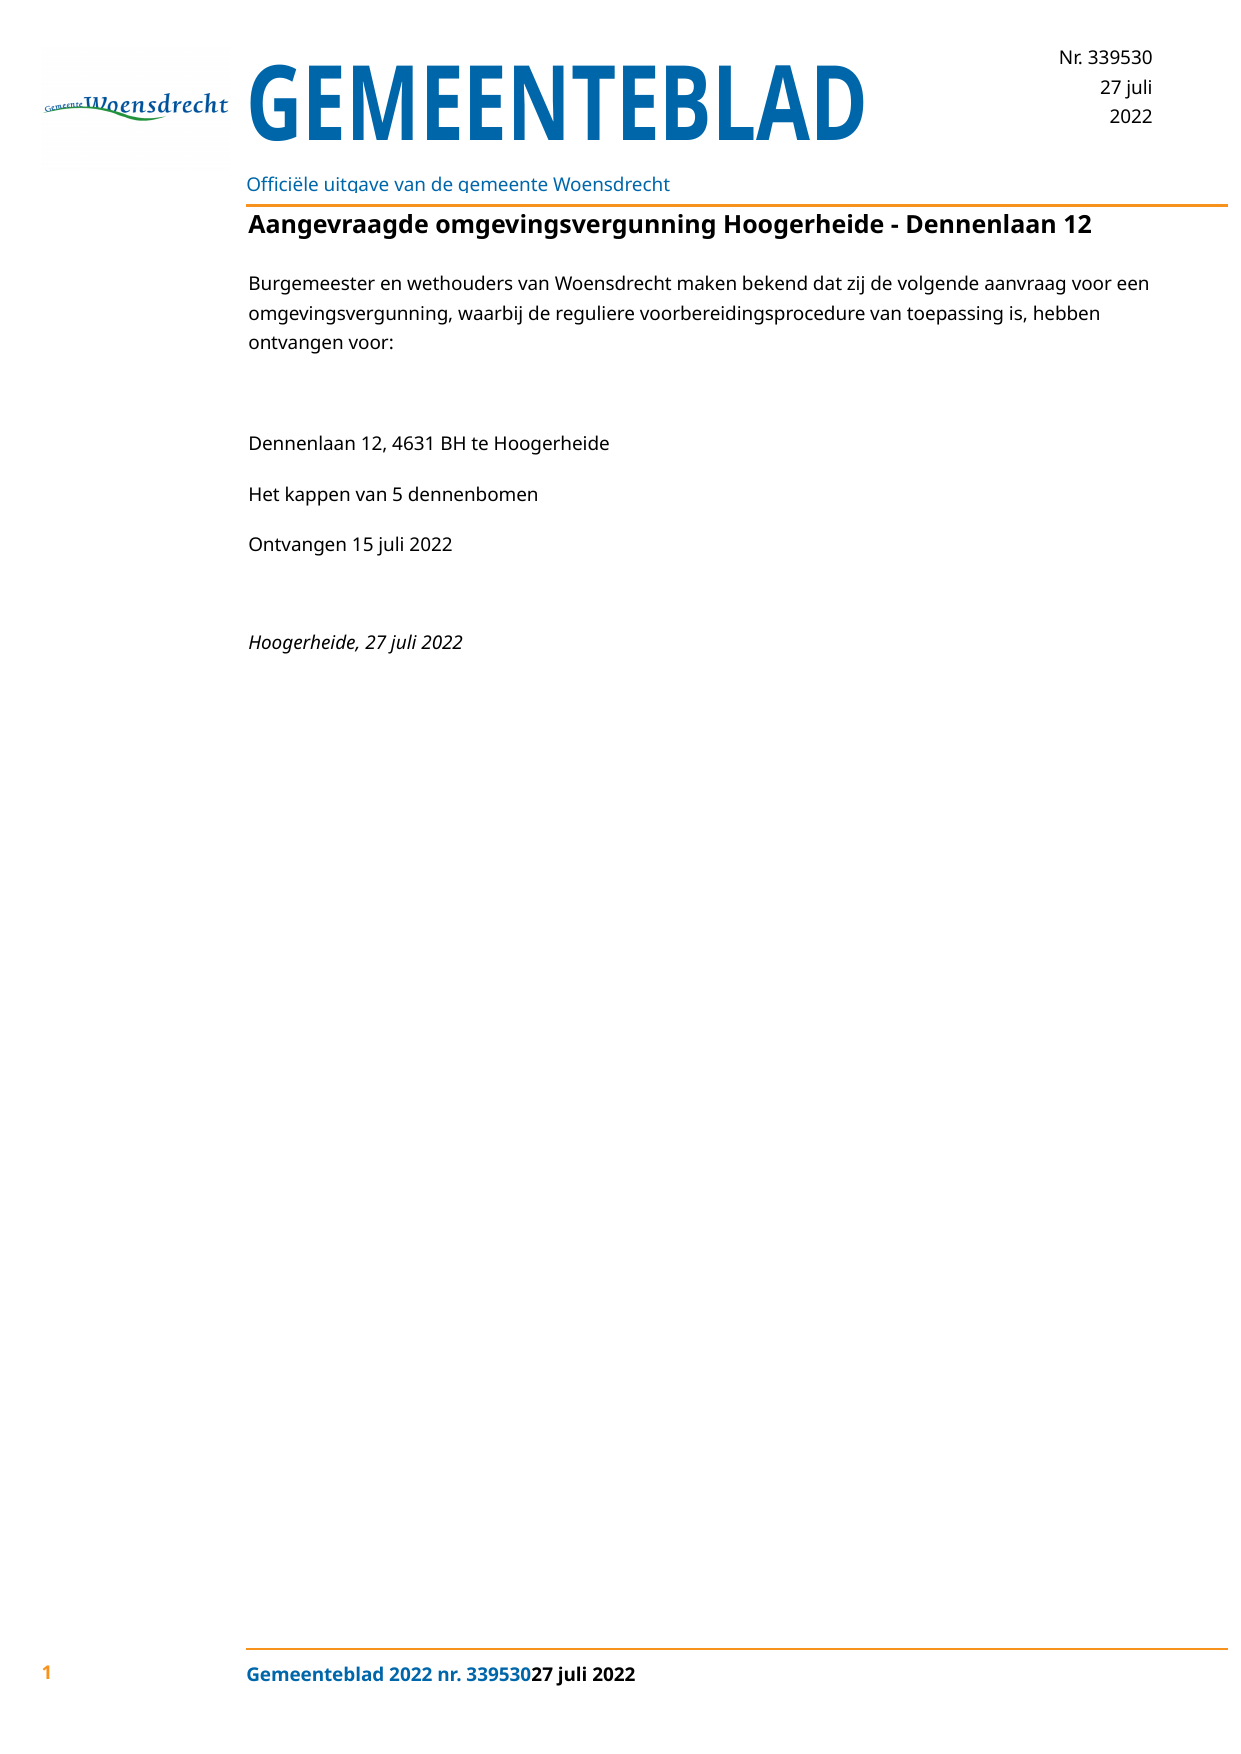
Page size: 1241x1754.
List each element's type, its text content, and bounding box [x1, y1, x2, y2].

picture [41, 47, 231, 172]
text Burgemeester en wethouders van Woensdrecht maken bekend dat zij de volgende aanvraag voor een omgevingsvergunning, waarbij de reguliere voorbereidingsprocedure van toepassing is, hebben ontvangen voor: [248, 270, 1152, 355]
text Aangevraagde omgevingsvergunning Hoogerheide - Dennenlaan 12 [248, 207, 1152, 241]
text Dennenlaan 12, 4631 BH te Hoogerheide [248, 430, 1152, 456]
text Hoogerheide, 27 juli 2022 [248, 629, 1152, 655]
text Ontvangen 15 juli 2022 [248, 531, 1152, 557]
text Het kappen van 5 dennenbomen [248, 481, 1152, 506]
